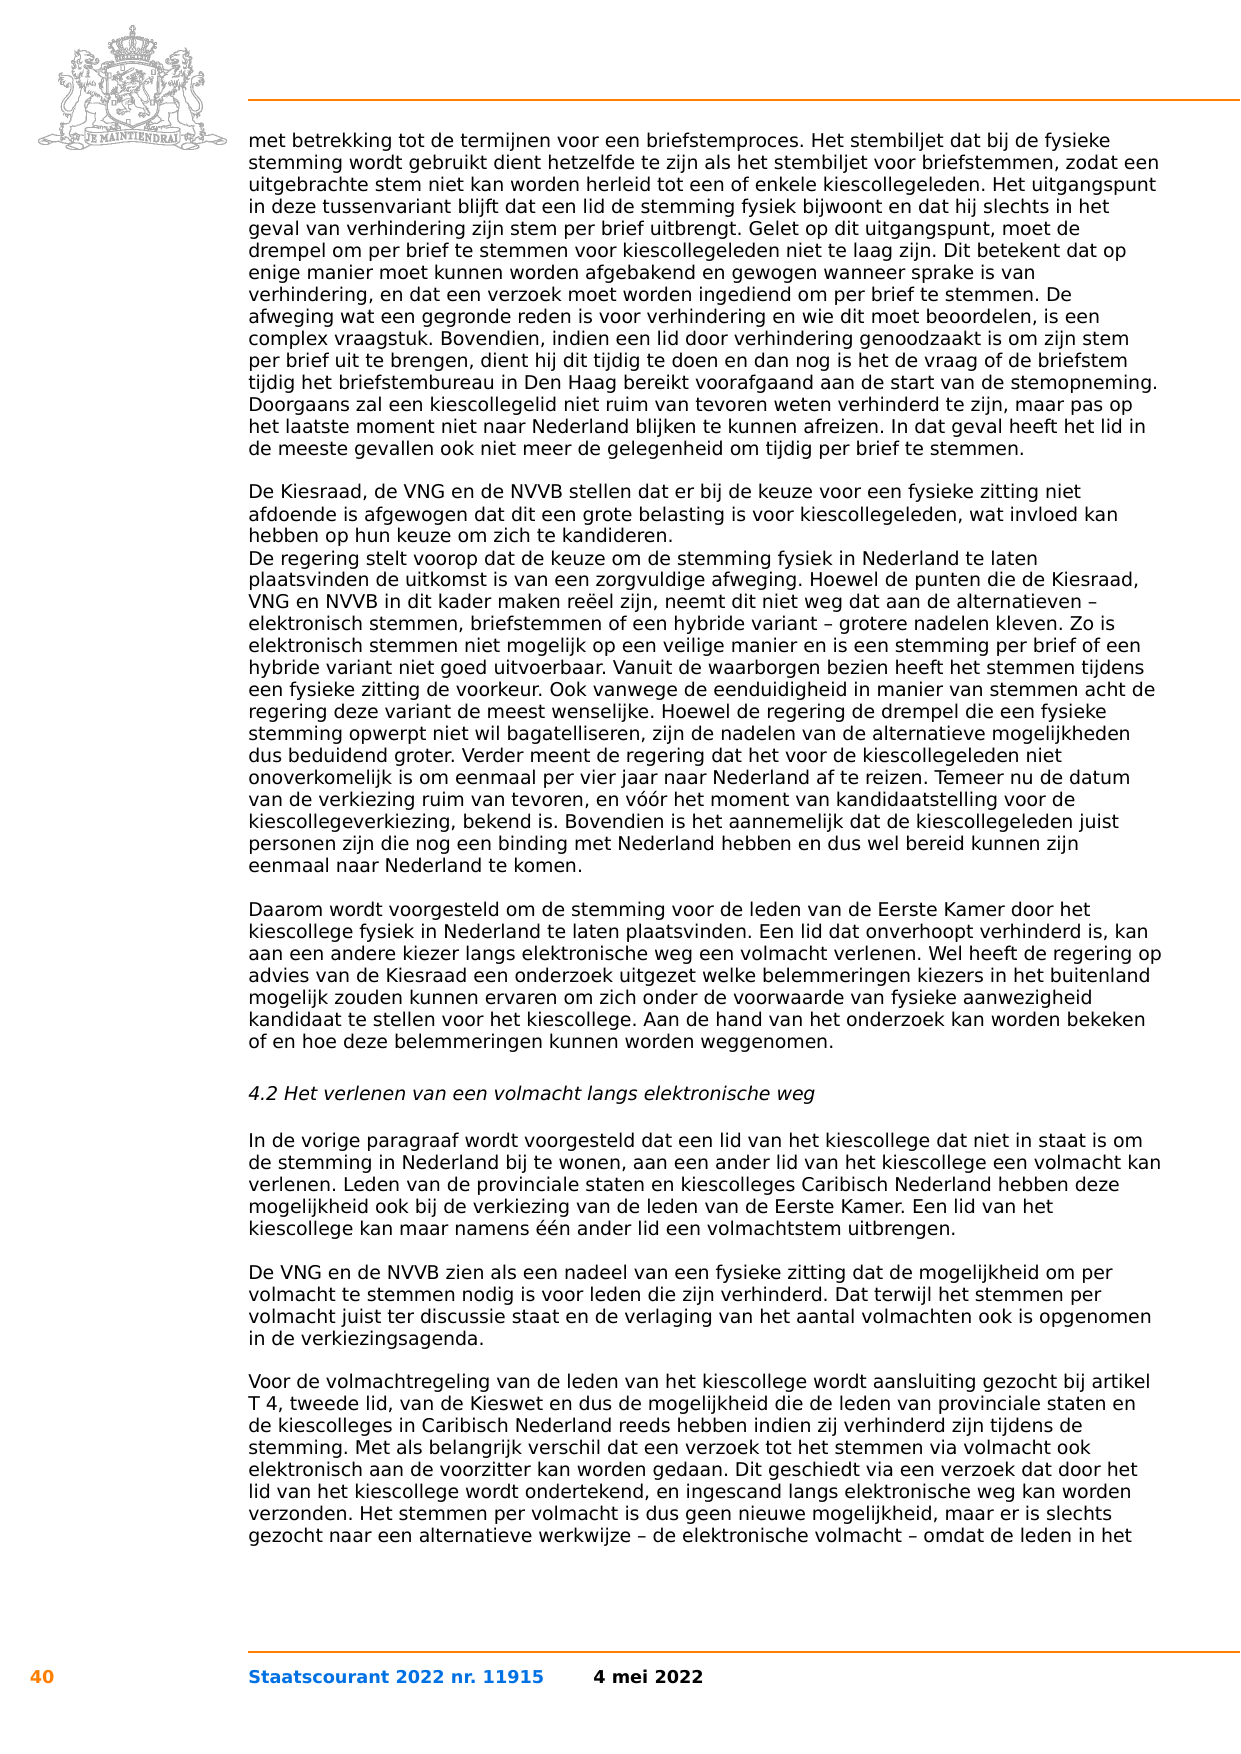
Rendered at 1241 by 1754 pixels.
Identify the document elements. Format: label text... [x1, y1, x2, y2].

text De VNG en de NVVB zien als een nadeel van een fysieke zitting dat de mogelijkheid om per volmacht te stemmen nodig is voor leden die zijn verhinderd. Dat terwijl het stemmen per volmacht juist ter discussie staat en de verlaging van het aantal volmachten ook is opgenomen in de verkiezingsagenda. [248, 1262, 1163, 1349]
picture [38, 25, 227, 150]
text Daarom wordt voorgesteld om de stemming voor de leden van de Eerste Kamer door het kiescollege fysiek in Nederland te laten plaatsvinden. Een lid dat onverhoopt verhinderd is, kan aan een andere kiezer langs elektronische weg een volmacht verlenen. Wel heeft de regering op advies van de Kiesraad een onderzoek uitgezet welke belemmeringen kiezers in het buitenland mogelijk zouden kunnen ervaren om zich onder de voorwaarde van fysieke aanwezigheid kandidaat te stellen voor het kiescollege. Aan de hand van het onderzoek kan worden bekeken of en hoe deze belemmeringen kunnen worden weggenomen. [248, 899, 1163, 1053]
text De Kiesraad, de VNG en de NVVB stellen dat er bij de keuze voor een fysieke zitting niet afdoende is afgewogen dat dit een grote belasting is voor kiescollegeleden, wat invloed kan hebben op hun keuze om zich te kandideren. [248, 481, 1163, 547]
text In de vorige paragraaf wordt voorgesteld dat een lid van het kiescollege dat niet in staat is om de stemming in Nederland bij te wonen, aan een ander lid van het kiescollege een volmacht kan verlenen. Leden van de provinciale staten en kiescolleges Caribisch Nederland hebben deze mogelijkheid ook bij de verkiezing van de leden van de Eerste Kamer. Een lid van het kiescollege kan maar namens één ander lid een volmachtstem uitbrengen. [248, 1130, 1163, 1240]
text Voor de volmachtregeling van de leden van het kiescollege wordt aansluiting gezocht bij artikel T 4, tweede lid, van de Kieswet en dus de mogelijkheid die de leden van provinciale staten en de kiescolleges in Caribisch Nederland reeds hebben indien zij verhinderd zijn tijdens de stemming. Met als belangrijk verschil dat een verzoek tot het stemmen via volmacht ook elektronisch aan de voorzitter kan worden gedaan. Dit geschiedt via een verzoek dat door het lid van het kiescollege wordt ondertekend, en ingescand langs elektronische weg kan worden verzonden. Het stemmen per volmacht is dus geen nieuwe mogelijkheid, maar er is slechts gezocht naar een alternatieve werkwijze – de elektronische volmacht – omdat de leden in het [248, 1371, 1163, 1547]
text met betrekking tot de termijnen voor een briefstemproces. Het stembiljet dat bij de fysieke stemming wordt gebruikt dient hetzelfde te zijn als het stembiljet voor briefstemmen, zodat een uitgebrachte stem niet kan worden herleid tot een of enkele kiescollegeleden. Het uitgangspunt in deze tussenvariant blijft dat een lid de stemming fysiek bijwoont en dat hij slechts in het geval van verhindering zijn stem per brief uitbrengt. Gelet op dit uitgangspunt, moet de drempel om per brief te stemmen voor kiescollegeleden niet te laag zijn. Dit betekent dat op enige manier moet kunnen worden afgebakend en gewogen wanneer sprake is van verhindering, en dat een verzoek moet worden ingediend om per brief te stemmen. De afweging wat een gegronde reden is voor verhindering en wie dit moet beoordelen, is een complex vraagstuk. Bovendien, indien een lid door verhindering genoodzaakt is om zijn stem per brief uit te brengen, dient hij dit tijdig te doen en dan nog is het de vraag of de briefstem tijdig het briefstembureau in Den Haag bereikt voorafgaand aan de start van de stemopneming. Doorgaans zal een kiescollegelid niet ruim van tevoren weten verhinderd te zijn, maar pas op het laatste moment niet naar Nederland blijken te kunnen afreizen. In dat geval heeft het lid in de meeste gevallen ook niet meer de gelegenheid om tijdig per brief te stemmen. [248, 130, 1163, 459]
text De regering stelt voorop dat de keuze om de stemming fysiek in Nederland te laten plaatsvinden de uitkomst is van een zorgvuldige afweging. Hoewel de punten die de Kiesraad, VNG en NVVB in dit kader maken reëel zijn, neemt dit niet weg dat aan de alternatieven – elektronisch stemmen, briefstemmen of een hybride variant – grotere nadelen kleven. Zo is elektronisch stemmen niet mogelijk op een veilige manier en is een stemming per brief of een hybride variant niet goed uitvoerbaar. Vanuit de waarborgen bezien heeft het stemmen tijdens een fysieke zitting de voorkeur. Ook vanwege de eenduidigheid in manier van stemmen acht de regering deze variant de meest wenselijke. Hoewel de regering de drempel die een fysieke stemming opwerpt niet wil bagatelliseren, zijn de nadelen van de alternatieve mogelijkheden dus beduidend groter. Verder meent de regering dat het voor de kiescollegeleden niet onoverkomelijk is om eenmaal per vier jaar naar Nederland af te reizen. Temeer nu de datum van de verkiezing ruim van tevoren, en vóór het moment van kandidaatstelling voor de kiescollegeverkiezing, bekend is. Bovendien is het aannemelijk dat de kiescollegeleden juist personen zijn die nog een binding met Nederland hebben en dus wel bereid kunnen zijn eenmaal naar Nederland te komen. [248, 547, 1163, 877]
subtitle 4.2 Het verlenen van een volmacht langs elektronische weg [248, 1083, 1163, 1105]
